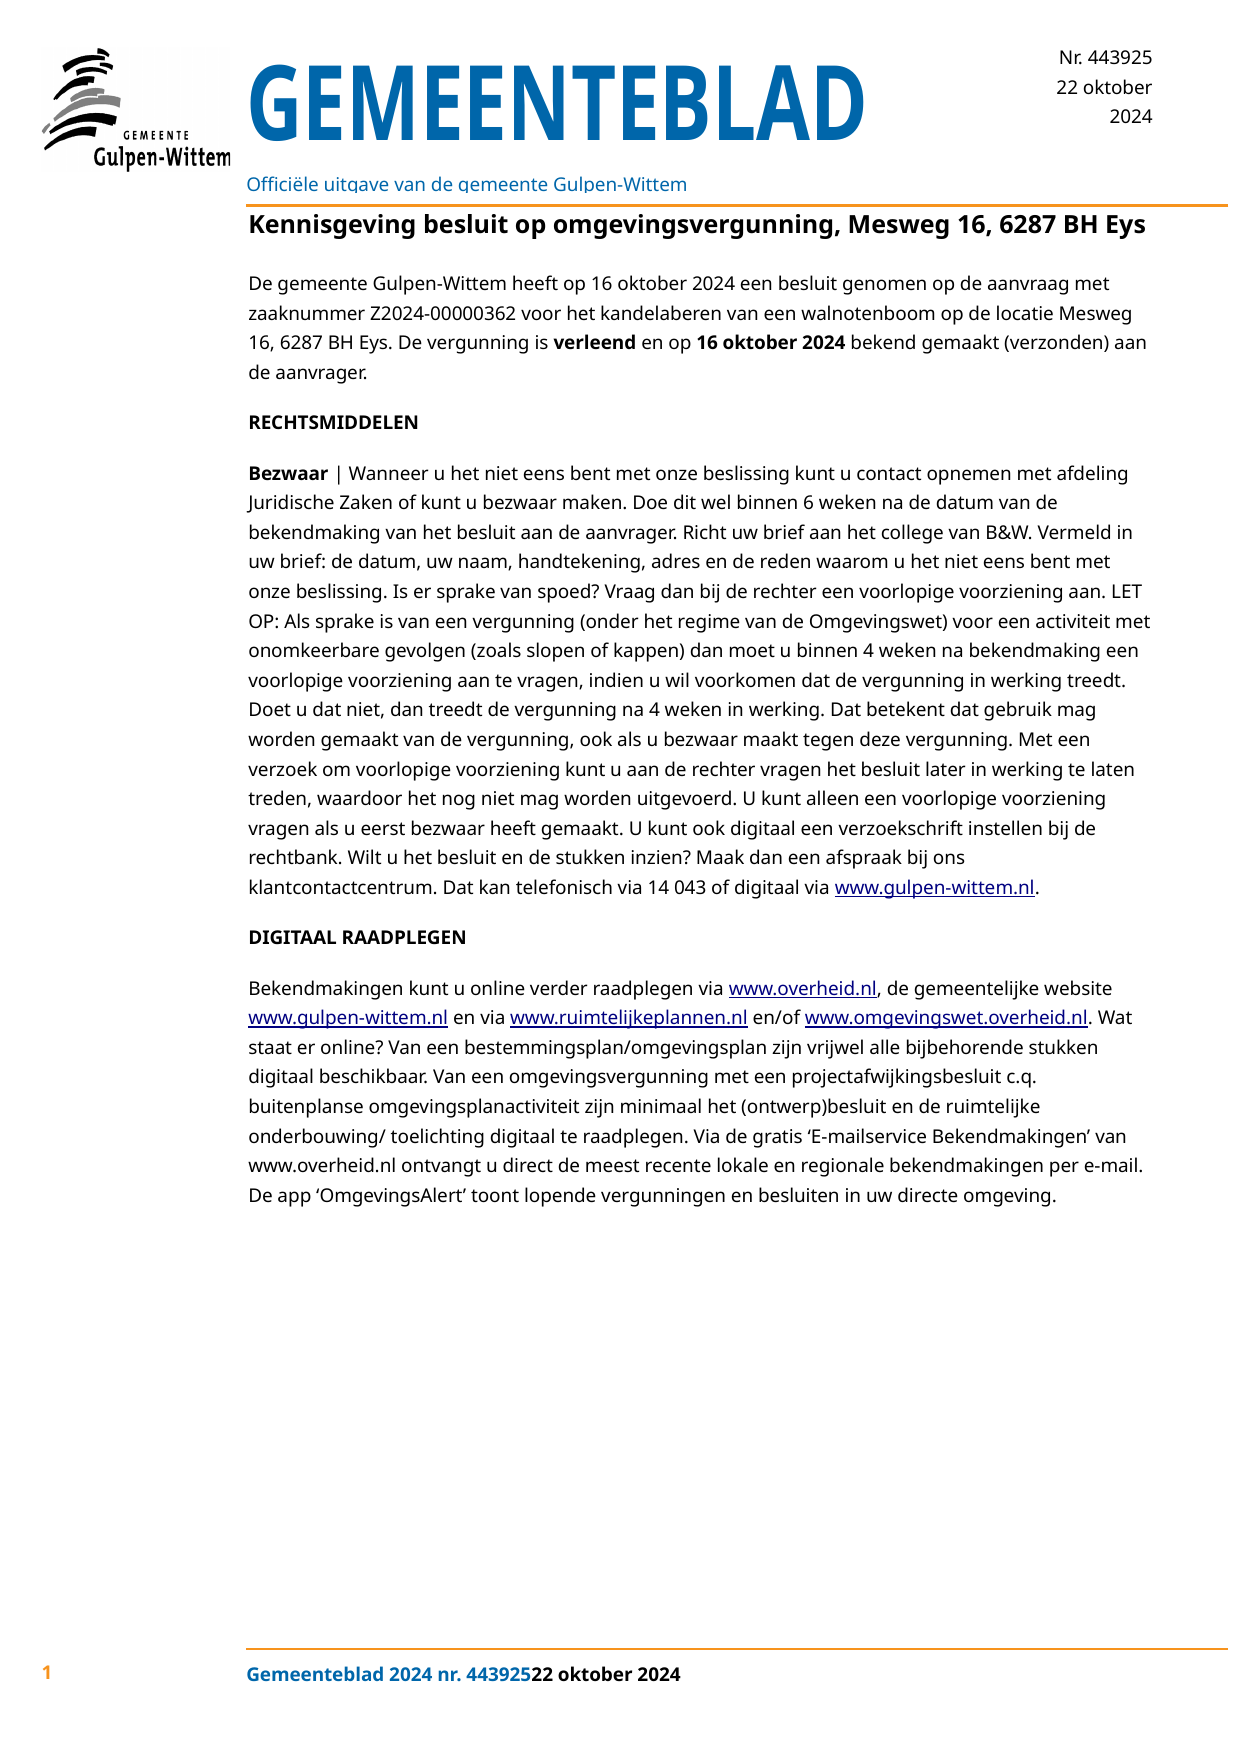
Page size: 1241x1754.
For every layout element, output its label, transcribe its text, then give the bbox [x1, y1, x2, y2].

text Bezwaar | Wanneer u het niet eens bent met onze beslissing kunt u contact opnemen met afdeling Juridische Zaken of kunt u bezwaar maken. Doe dit wel binnen 6 weken na de datum van de bekendmaking van het besluit aan de aanvrager. Richt uw brief aan het college van B&W. Vermeld in uw brief: de datum, uw naam, handtekening, adres en de reden waarom u het niet eens bent met onze beslissing. Is er sprake van spoed? Vraag dan bij de rechter een voorlopige voorziening aan. LET OP: Als sprake is van een vergunning (onder het regime van de Omgevingswet) voor een activiteit met onomkeerbare gevolgen (zoals slopen of kappen) dan moet u binnen 4 weken na bekendmaking een voorlopige voorziening aan te vragen, indien u wil voorkomen dat de vergunning in werking treedt. Doet u dat niet, dan treedt de vergunning na 4 weken in werking. Dat betekent dat gebruik mag worden gemaakt van de vergunning, ook als u bezwaar maakt tegen deze vergunning. Met een verzoek om voorlopige voorziening kunt u aan de rechter vragen het besluit later in werking te laten treden, waardoor het nog niet mag worden uitgevoerd. U kunt alleen een voorlopige voorziening vragen als u eerst bezwaar heeft gemaakt. U kunt ook digitaal een verzoekschrift instellen bij de rechtbank. Wilt u het besluit en de stukken inzien? Maak dan een afspraak bij ons klantcontactcentrum. Dat kan telefonisch via 14 043 of digitaal via www.gulpen-wittem.nl. [248, 460, 1152, 900]
text De gemeente Gulpen-Wittem heeft op 16 oktober 2024 een besluit genomen op de aanvraag met zaaknummer Z2024-00000362 voor het kandelaberen van een walnotenboom op de locatie Mesweg 16, 6287 BH Eys. De vergunning is verleend en op 16 oktober 2024 bekend gemaakt (verzonden) aan de aanvrager. [248, 270, 1152, 385]
text Kennisgeving besluit op omgevingsvergunning, Mesweg 16, 6287 BH Eys [248, 207, 1152, 241]
picture [41, 47, 231, 172]
text Bekendmakingen kunt u online verder raadplegen via www.overheid.nl, de gemeentelijke website www.gulpen-wittem.nl en via www.ruimtelijkeplannen.nl en/of www.omgevingswet.overheid.nl. Wat staat er online? Van een bestemmingsplan/omgevingsplan zijn vrijwel alle bijbehorende stukken digitaal beschikbaar. Van een omgevingsvergunning met een projectafwijkingsbesluit c.q. buitenplanse omgevingsplanactiviteit zijn minimaal het (ontwerp)besluit en de ruimtelijke onderbouwing/ toelichting digitaal te raadplegen. Via de gratis ‘E-mailservice Bekendmakingen’ van www.overheid.nl ontvangt u direct de meest recente lokale en regionale bekendmakingen per e-mail. De app ‘OmgevingsAlert’ toont lopende vergunningen en besluiten in uw directe omgeving. [248, 975, 1152, 1208]
text RECHTSMIDDELEN [248, 409, 1152, 435]
text DIGITAAL RAADPLEGEN [248, 924, 1152, 950]
